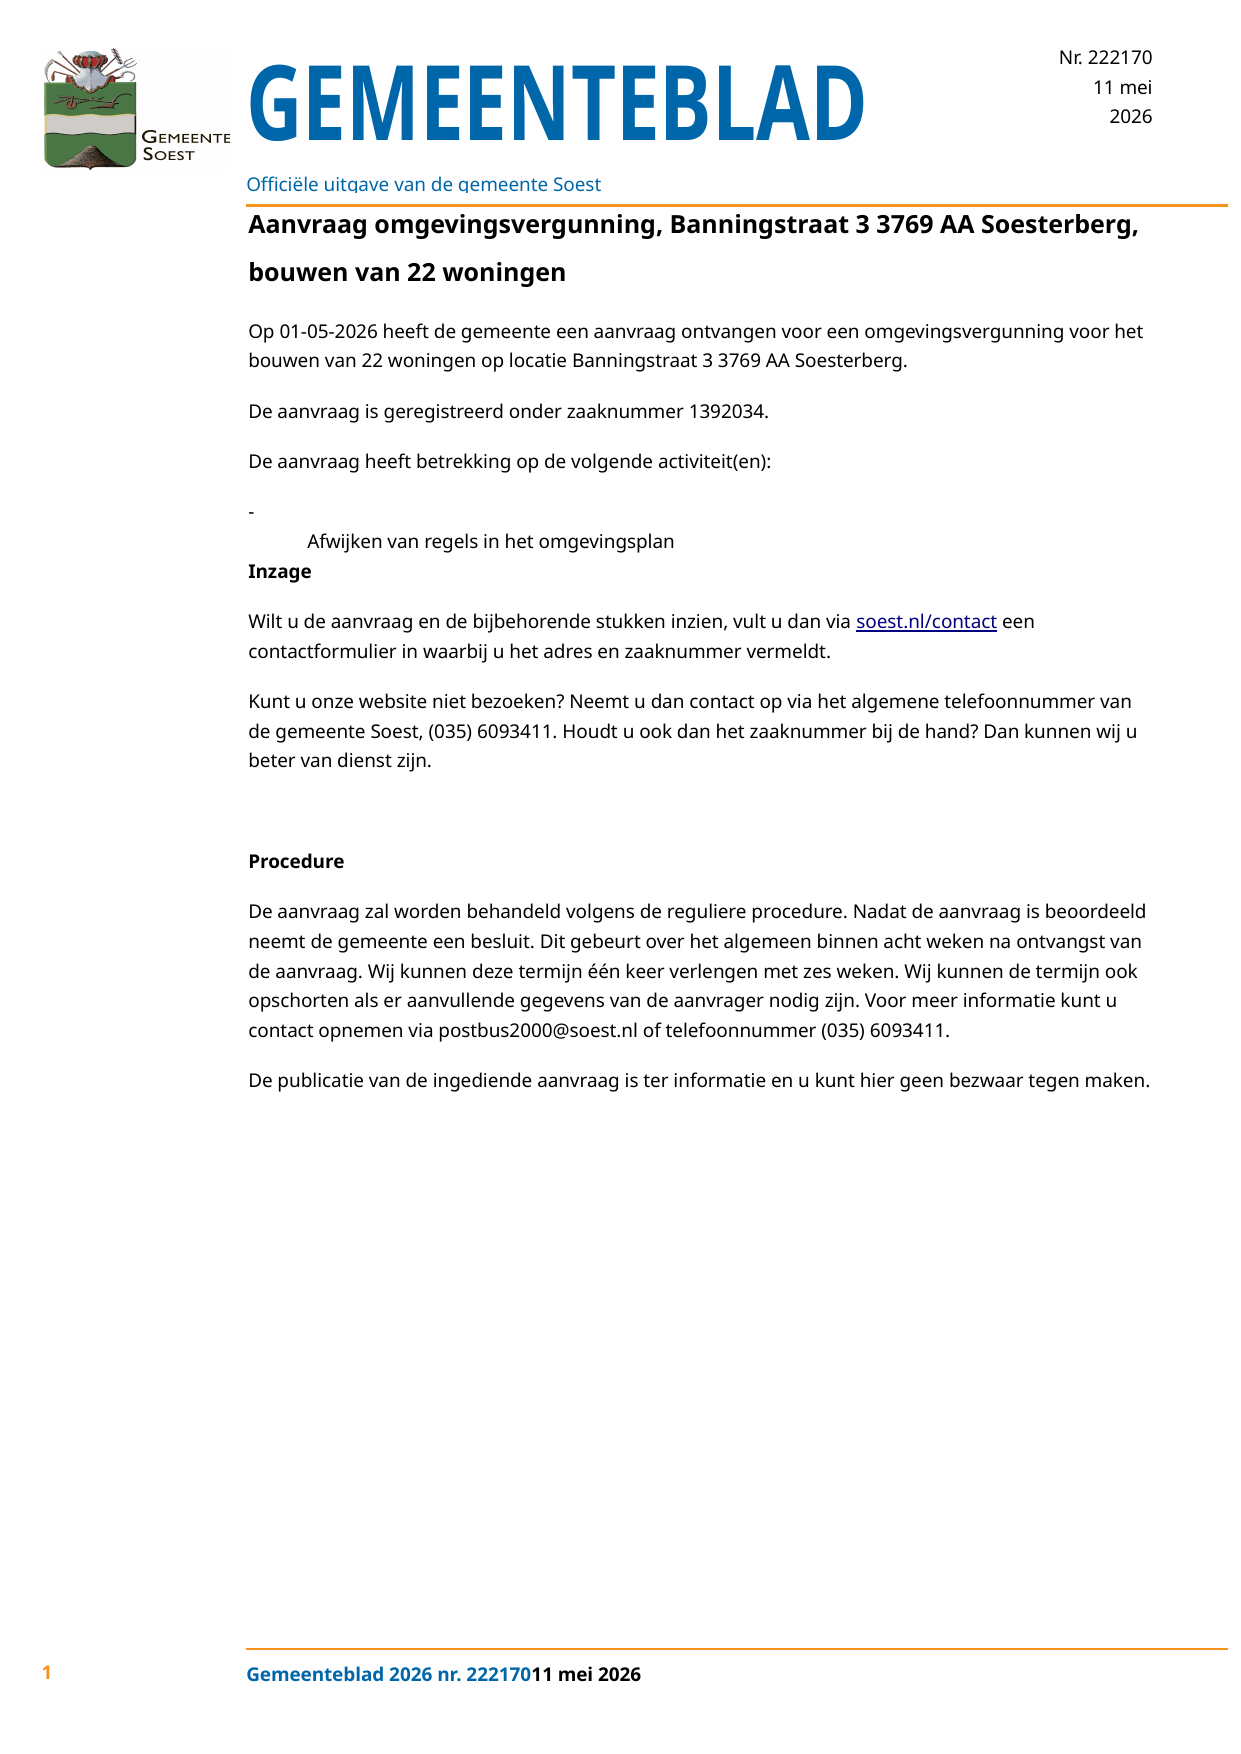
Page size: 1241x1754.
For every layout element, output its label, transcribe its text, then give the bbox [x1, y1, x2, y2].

text Procedure [248, 848, 1152, 874]
list Afwijken van regels in het omgevingsplan [248, 528, 1152, 554]
text Kunt u onze website niet bezoeken? Neemt u dan contact op via het algemene telefoonnummer van de gemeente Soest, (035) 6093411. Houdt u ook dan het zaaknummer bij de hand? Dan kunnen wij u beter van dienst zijn. [248, 688, 1152, 773]
text Aanvraag omgevingsvergunning, Banningstraat 3 3769 AA Soesterberg, bouwen van 22 woningen [248, 207, 1152, 288]
text De aanvraag zal worden behandeld volgens de reguliere procedure. Nadat de aanvraag is beoordeeld neemt de gemeente een besluit. Dit gebeurt over het algemeen binnen acht weken na ontvangst van de aanvraag. Wij kunnen deze termijn één keer verlengen met zes weken. Wij kunnen de termijn ook opschorten als er aanvullende gegevens van de aanvrager nodig zijn. Voor meer informatie kunt u contact opnemen via postbus2000@soest.nl of telefoonnummer (035) 6093411. [248, 899, 1152, 1043]
text Wilt u de aanvraag en de bijbehorende stukken inzien, vult u dan via soest.nl/contact een contactformulier in waarbij u het adres en zaaknummer vermeldt. [248, 608, 1152, 664]
text Inzage [248, 558, 1152, 584]
picture [41, 47, 231, 172]
text Op 01-05-2026 heeft de gemeente een aanvraag ontvangen voor een omgevingsvergunning voor het bouwen van 22 woningen op locatie Banningstraat 3 3769 AA Soesterberg. [248, 318, 1152, 373]
text De publicatie van de ingediende aanvraag is ter informatie en u kunt hier geen bezwaar tegen maken. [248, 1067, 1152, 1093]
text De aanvraag is geregistreerd onder zaaknummer 1392034. [248, 398, 1152, 424]
text De aanvraag heeft betrekking op de volgende activiteit(en): [248, 448, 1152, 474]
